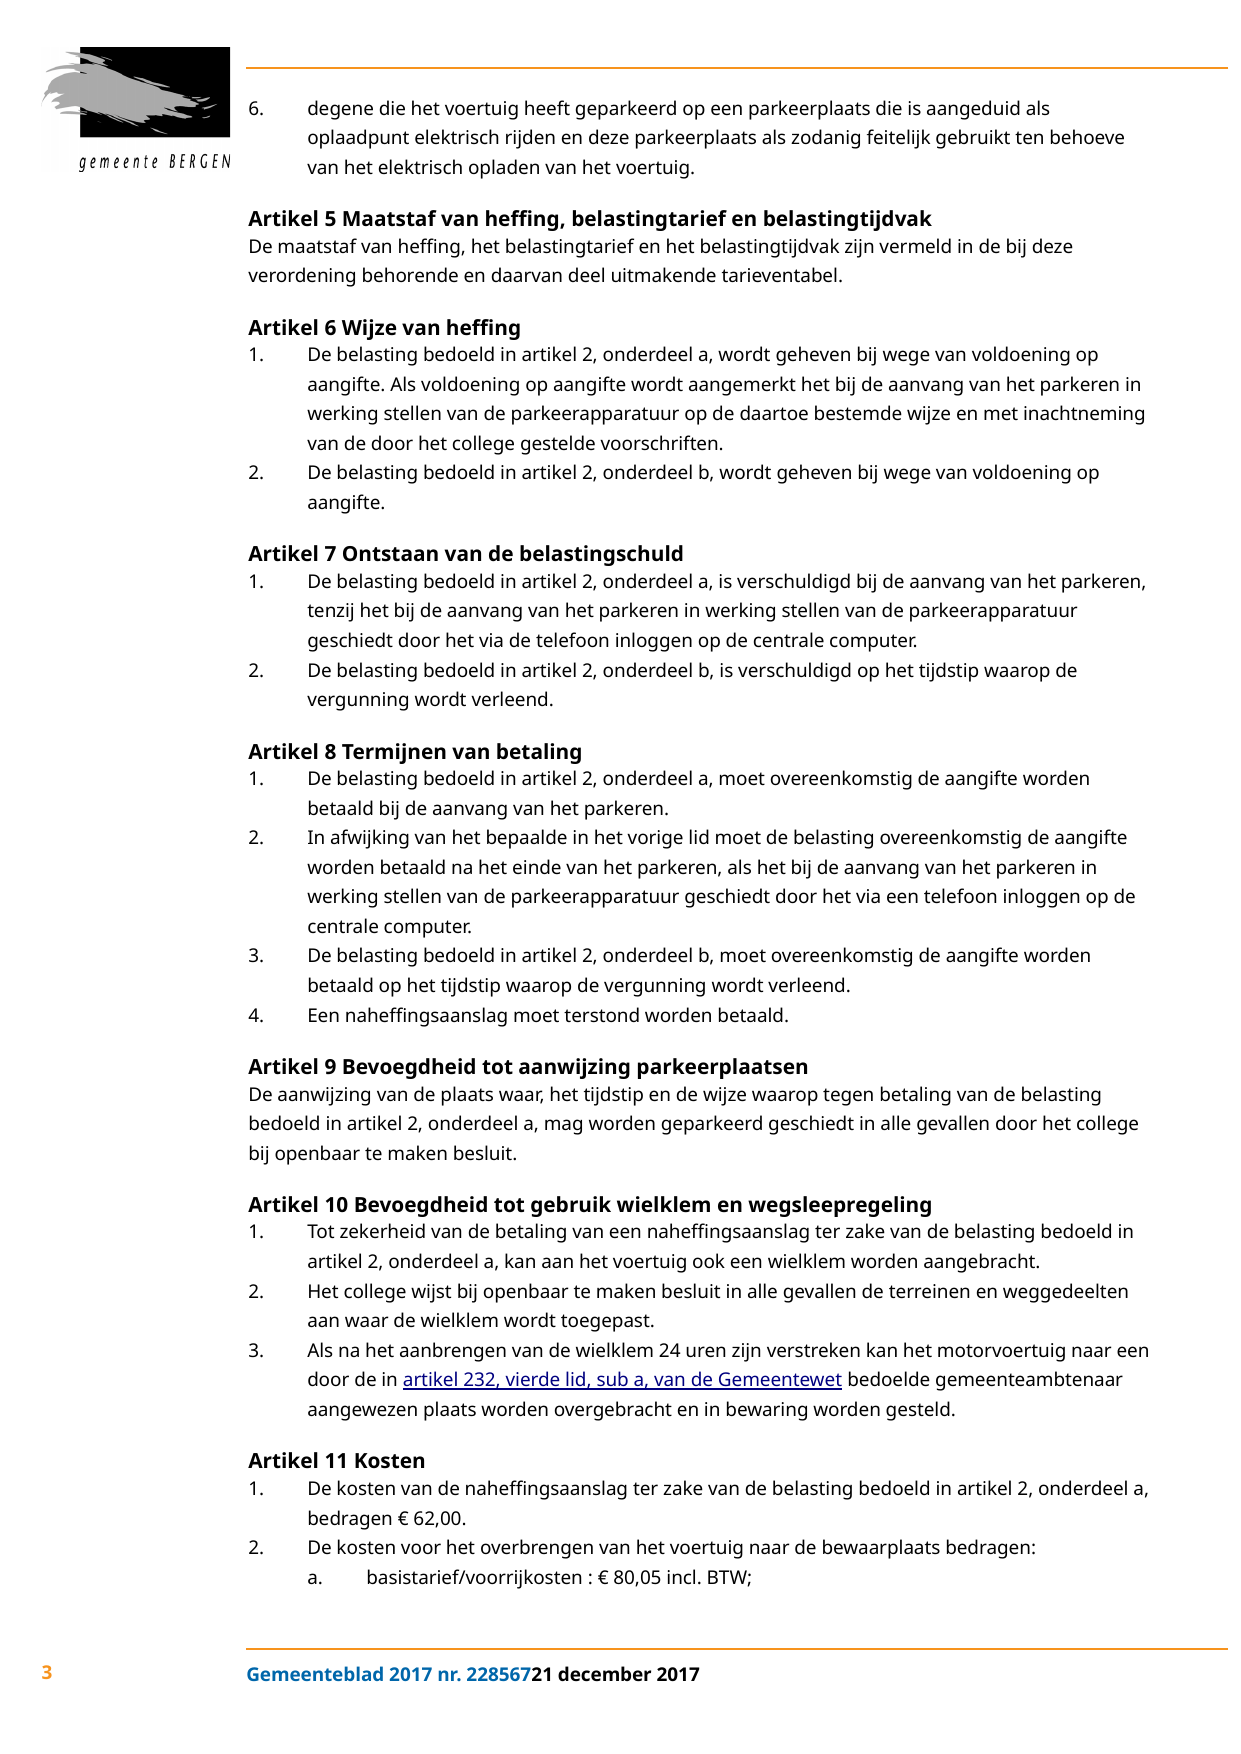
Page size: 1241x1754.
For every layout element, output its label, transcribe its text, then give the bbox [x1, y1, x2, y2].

text De maatstaf van heffing, het belastingtarief en het belastingtijdvak zijn vermeld in de bij deze verordening behorende en daarvan deel uitmakende tarieventabel. [248, 233, 1152, 288]
list De belasting bedoeld in artikel 2, onderdeel b, wordt geheven bij wege van voldoening op aangifte. [248, 459, 1152, 515]
list Het college wijst bij openbaar te maken besluit in alle gevallen de terreinen en weggedeelten aan waar de wielklem wordt toegepast. [248, 1278, 1152, 1333]
text Artikel 7 Ontstaan van de belastingschuld [248, 539, 1152, 568]
text Artikel 10 Bevoegdheid tot gebruik wielklem en wegsleepregeling [248, 1190, 1152, 1219]
list In afwijking van het bepaalde in het vorige lid moet de belasting overeenkomstig de aangifte worden betaald na het einde van het parkeren, als het bij de aanvang van het parkeren in werking stellen van de parkeerapparatuur geschiedt door het via een telefoon inloggen op de centrale computer. [248, 824, 1152, 939]
text Artikel 5 Maatstaf van heffing, belastingtarief en belastingtijdvak [248, 204, 1152, 233]
list De belasting bedoeld in artikel 2, onderdeel a, moet overeenkomstig de aangifte worden betaald bij de aanvang van het parkeren. [248, 765, 1152, 821]
text Artikel 11 Kosten [248, 1447, 1152, 1475]
list De kosten van de naheffingsaanslag ter zake van de belasting bedoeld in artikel 2, onderdeel a, bedragen € 62,00. [248, 1475, 1152, 1530]
list De belasting bedoeld in artikel 2, onderdeel a, is verschuldigd bij de aanvang van het parkeren, tenzij het bij de aanvang van het parkeren in werking stellen van de parkeerapparatuur geschiedt door het via de telefoon inloggen op de centrale computer. [248, 568, 1152, 653]
list Tot zekerheid van de betaling van een naheffingsaanslag ter zake van de belasting bedoeld in artikel 2, onderdeel a, kan aan het voertuig ook een wielklem worden aangebracht. [248, 1219, 1152, 1274]
list De belasting bedoeld in artikel 2, onderdeel b, moet overeenkomstig de aangifte worden betaald op het tijdstip waarop de vergunning wordt verleend. [248, 943, 1152, 998]
text Artikel 9 Bevoegdheid tot aanwijzing parkeerplaatsen [248, 1052, 1152, 1081]
list Als na het aanbrengen van de wielklem 24 uren zijn verstreken kan het motorvoertuig naar een door de in artikel 232, vierde lid, sub a, van de Gemeentewet bedoelde gemeenteambtenaar aangewezen plaats worden overgebracht en in bewaring worden gesteld. [248, 1337, 1152, 1422]
text Artikel 6 Wijze van heffing [248, 313, 1152, 341]
text De aanwijzing van de plaats waar, het tijdstip en de wijze waarop tegen betaling van de belasting bedoeld in artikel 2, onderdeel a, mag worden geparkeerd geschiedt in alle gevallen door het college bij openbaar te maken besluit. [248, 1081, 1152, 1166]
text Artikel 8 Termijnen van betaling [248, 737, 1152, 765]
list De kosten voor het overbrengen van het voertuig naar de bewaarplaats bedragen: [248, 1534, 1152, 1560]
list basistarief/voorrijkosten : € 80,05 incl. BTW; [307, 1564, 1152, 1589]
list De belasting bedoeld in artikel 2, onderdeel b, is verschuldigd op het tijdstip waarop de vergunning wordt verleend. [248, 657, 1152, 712]
list degene die het voertuig heeft geparkeerd op een parkeerplaats die is aangeduid als oplaadpunt elektrisch rijden en deze parkeerplaats als zodanig feitelijk gebruikt ten behoeve van het elektrisch opladen van het voertuig. [248, 95, 1152, 180]
list De belasting bedoeld in artikel 2, onderdeel a, wordt geheven bij wege van voldoening op aangifte. Als voldoening op aangifte wordt aangemerkt het bij de aanvang van het parkeren in werking stellen van de parkeerapparatuur op de daartoe bestemde wijze en met inachtneming van de door het college gestelde voorschriften. [248, 341, 1152, 456]
picture [41, 47, 231, 172]
list Een naheffingsaanslag moet terstond worden betaald. [248, 1002, 1152, 1028]
